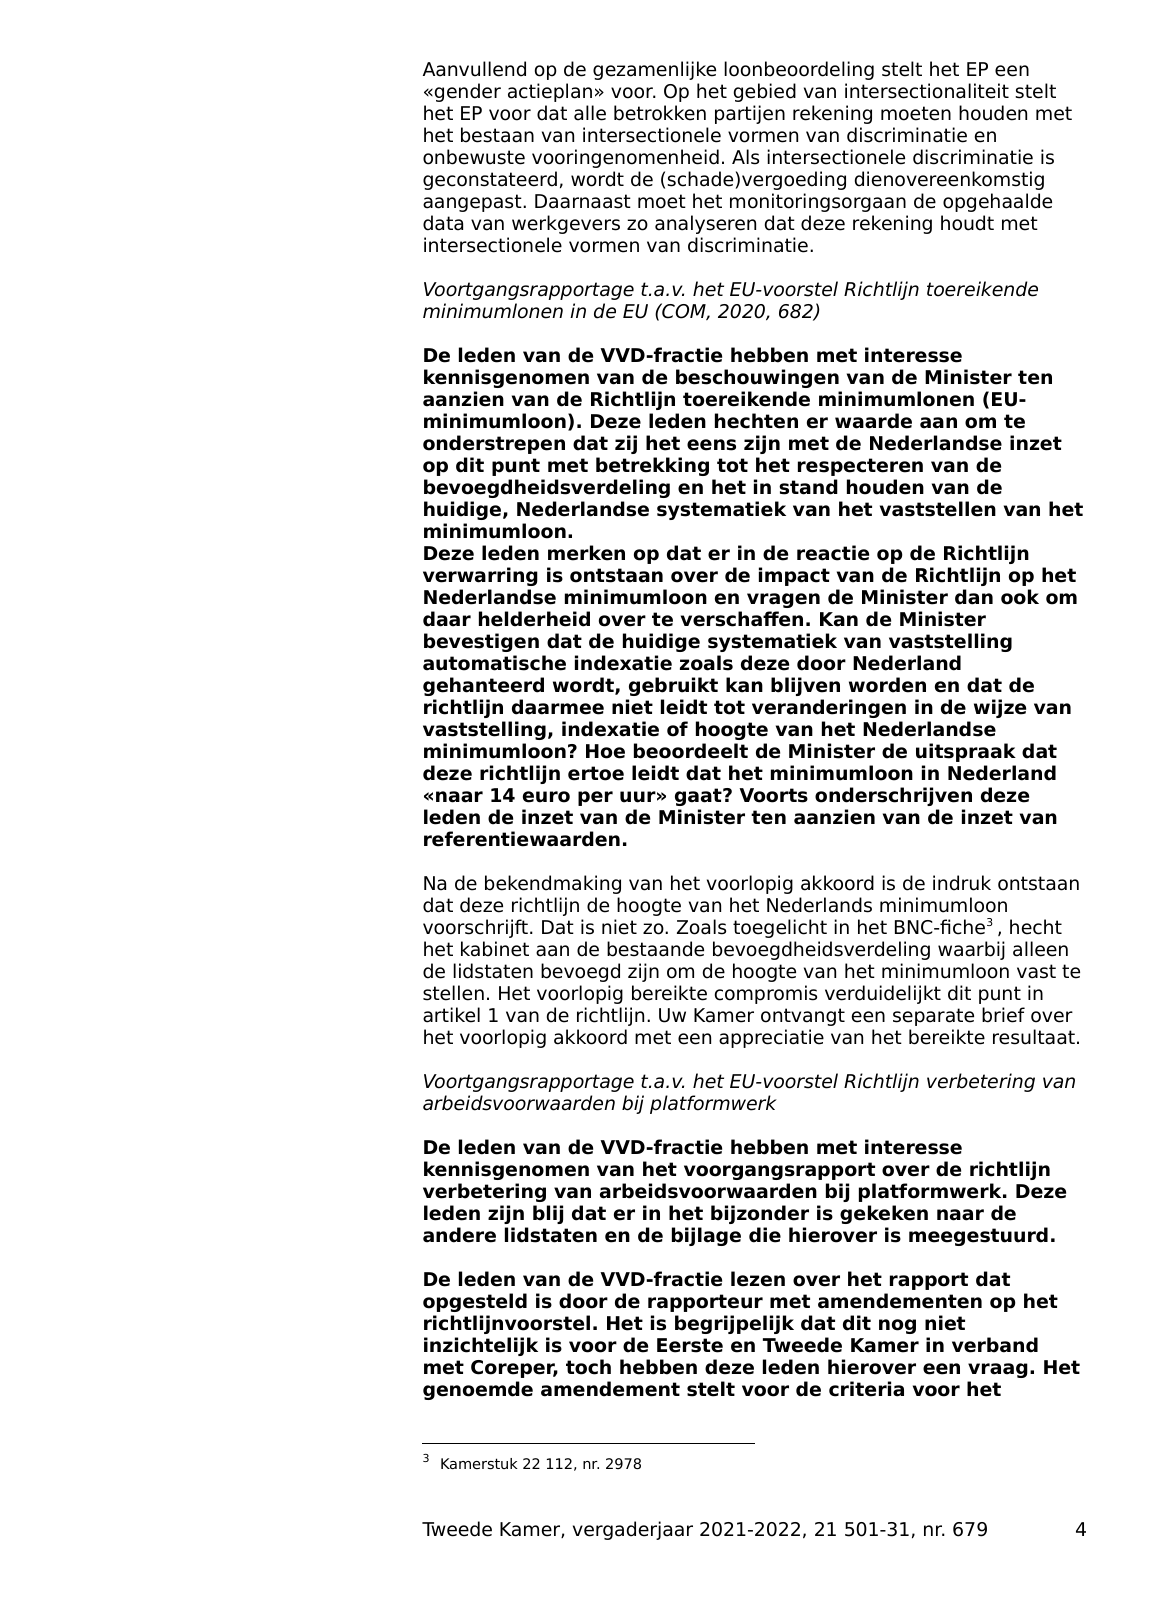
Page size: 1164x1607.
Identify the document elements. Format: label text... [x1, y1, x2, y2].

text De leden van de VVD-fractie hebben met interesse kennisgenomen van het voorgangsrapport over de richtlijn verbetering van arbeidsvoorwaarden bij platformwerk. Deze leden zijn blij dat er in het bijzonder is gekeken naar de andere lidstaten en de bijlage die hierover is meegestuurd. [422, 1137, 1087, 1247]
text Na de bekendmaking van het voorlopig akkoord is de indruk ontstaan dat deze richtlijn de hoogte van het Nederlands minimumloon voorschrijft. Dat is niet zo. Zoals toegelicht in het BNC-fiche, hecht het kabinet aan de bestaande bevoegdheidsverdeling waarbij alleen de lidstaten bevoegd zijn om de hoogte van het minimumloon vast te stellen. Het voorlopig bereikte compromis verduidelijkt dit punt in artikel 1 van de richtlijn. Uw Kamer ontvangt een separate brief over het voorlopig akkoord met een appreciatie van het bereikte resultaat. [422, 873, 1087, 1049]
text Kamerstuk 22 112, nr. 2978 [422, 1452, 1087, 1474]
subtitle Voortgangsrapportage t.a.v. het EU-voorstel Richtlijn toereikende minimumlonen in de EU (COM, 2020, 682) [422, 279, 1087, 323]
text De leden van de VVD-fractie hebben met interesse kennisgenomen van de beschouwingen van de Minister ten aanzien van de Richtlijn toereikende minimumlonen (EU-minimumloon). Deze leden hechten er waarde aan om te onderstrepen dat zij het eens zijn met de Nederlandse inzet op dit punt met betrekking tot het respecteren van de bevoegdheidsverdeling en het in stand houden van de huidige, Nederlandse systematiek van het vaststellen van het minimumloon. [422, 345, 1087, 543]
text Aanvullend op de gezamenlijke loonbeoordeling stelt het EP een «gender actieplan» voor. Op het gebied van intersectionaliteit stelt het EP voor dat alle betrokken partijen rekening moeten houden met het bestaan van intersectionele vormen van discriminatie en onbewuste vooringenomenheid. Als intersectionele discriminatie is geconstateerd, wordt de (schade)vergoeding dienovereenkomstig aangepast. Daarnaast moet het monitoringsorgaan de opgehaalde data van werkgevers zo analyseren dat deze rekening houdt met intersectionele vormen van discriminatie. [422, 59, 1087, 257]
text Deze leden merken op dat er in de reactie op de Richtlijn verwarring is ontstaan over de impact van de Richtlijn op het Nederlandse minimumloon en vragen de Minister dan ook om daar helderheid over te verschaffen. Kan de Minister bevestigen dat de huidige systematiek van vaststelling automatische indexatie zoals deze door Nederland gehanteerd wordt, gebruikt kan blijven worden en dat de richtlijn daarmee niet leidt tot veranderingen in de wijze van vaststelling, indexatie of hoogte van het Nederlandse minimumloon? Hoe beoordeelt de Minister de uitspraak dat deze richtlijn ertoe leidt dat het minimumloon in Nederland «naar 14 euro per uur» gaat? Voorts onderschrijven deze leden de inzet van de Minister ten aanzien van de inzet van referentiewaarden. [422, 543, 1087, 851]
subtitle Voortgangsrapportage t.a.v. het EU-voorstel Richtlijn verbetering van arbeidsvoorwaarden bij platformwerk [422, 1071, 1087, 1115]
text De leden van de VVD-fractie lezen over het rapport dat opgesteld is door de rapporteur met amendementen op het richtlijnvoorstel. Het is begrijpelijk dat dit nog niet inzichtelijk is voor de Eerste en Tweede Kamer in verband met Coreper, toch hebben deze leden hierover een vraag. Het genoemde amendement stelt voor de criteria voor het [422, 1269, 1087, 1401]
